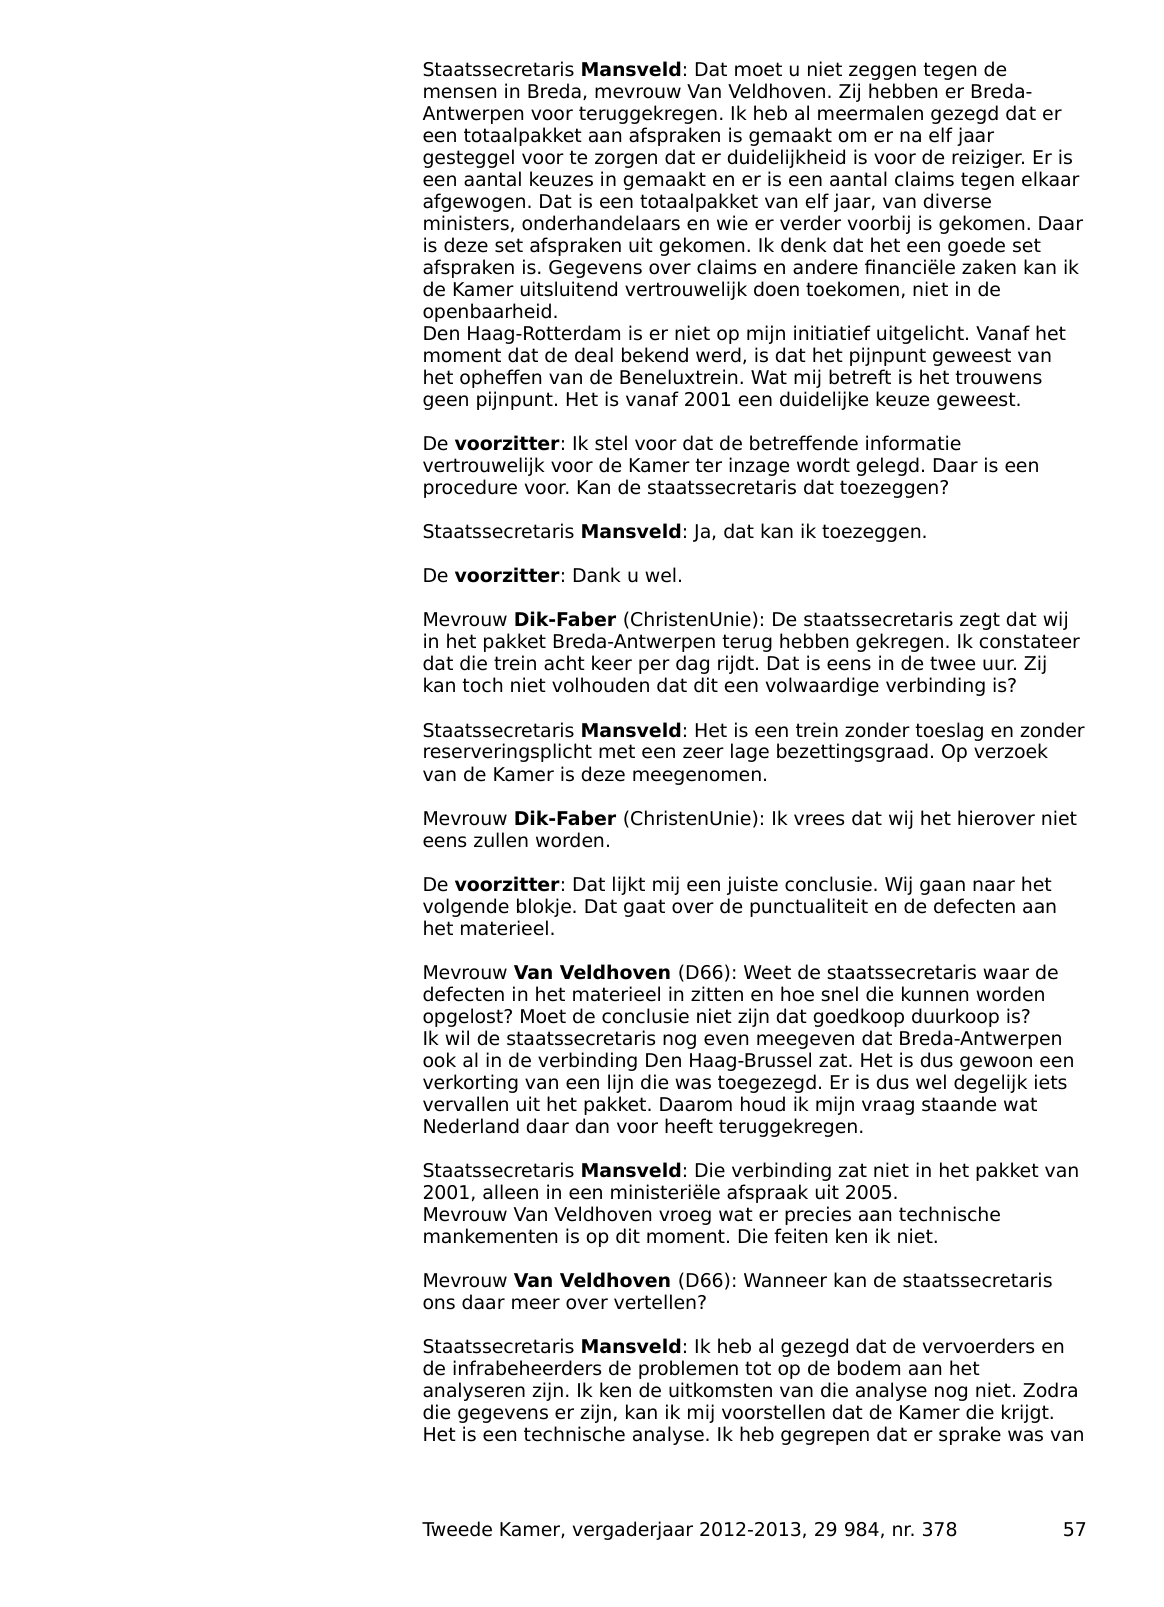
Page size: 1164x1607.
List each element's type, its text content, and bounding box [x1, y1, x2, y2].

text Staatssecretaris Mansveld: Dat moet u niet zeggen tegen de mensen in Breda, mevrouw Van Veldhoven. Zij hebben er Breda-Antwerpen voor teruggekregen. Ik heb al meermalen gezegd dat er een totaalpakket aan afspraken is gemaakt om er na elf jaar gesteggel voor te zorgen dat er duidelijkheid is voor de reiziger. Er is een aantal keuzes in gemaakt en er is een aantal claims tegen elkaar afgewogen. Dat is een totaalpakket van elf jaar, van diverse ministers, onderhandelaars en wie er verder voorbij is gekomen. Daar is deze set afspraken uit gekomen. Ik denk dat het een goede set afspraken is. Gegevens over claims en andere financiële zaken kan ik de Kamer uitsluitend vertrouwelijk doen toekomen, niet in de openbaarheid. [422, 59, 1087, 323]
text Staatssecretaris Mansveld: Ja, dat kan ik toezeggen. [422, 521, 1087, 543]
text Mevrouw Van Veldhoven (D66): Weet de staatssecretaris waar de defecten in het materieel in zitten en hoe snel die kunnen worden opgelost? Moet de conclusie niet zijn dat goedkoop duurkoop is? [422, 962, 1087, 1028]
text Staatssecretaris Mansveld: Het is een trein zonder toeslag en zonder reserveringsplicht met een zeer lage bezettingsgraad. Op verzoek van de Kamer is deze meegenomen. [422, 719, 1087, 785]
text De voorzitter: Ik stel voor dat de betreffende informatie vertrouwelijk voor de Kamer ter inzage wordt gelegd. Daar is een procedure voor. Kan de staatssecretaris dat toezeggen? [422, 433, 1087, 499]
text Mevrouw Dik-Faber (ChristenUnie): Ik vrees dat wij het hierover niet eens zullen worden. [422, 808, 1087, 852]
text Den Haag-Rotterdam is er niet op mijn initiatief uitgelicht. Vanaf het moment dat de deal bekend werd, is dat het pijnpunt geweest van het opheffen van de Beneluxtrein. Wat mij betreft is het trouwens geen pijnpunt. Het is vanaf 2001 een duidelijke keuze geweest. [422, 323, 1087, 411]
text Staatssecretaris Mansveld: Die verbinding zat niet in het pakket van 2001, alleen in een ministeriële afspraak uit 2005. [422, 1160, 1087, 1204]
text Ik wil de staatssecretaris nog even meegeven dat Breda-Antwerpen ook al in de verbinding Den Haag-Brussel zat. Het is dus gewoon een verkorting van een lijn die was toegezegd. Er is dus wel degelijk iets vervallen uit het pakket. Daarom houd ik mijn vraag staande wat Nederland daar dan voor heeft teruggekregen. [422, 1028, 1087, 1138]
text Staatssecretaris Mansveld: Ik heb al gezegd dat de vervoerders en de infrabeheerders de problemen tot op de bodem aan het analyseren zijn. Ik ken de uitkomsten van die analyse nog niet. Zodra die gegevens er zijn, kan ik mij voorstellen dat de Kamer die krijgt. Het is een technische analyse. Ik heb gegrepen dat er sprake was van [422, 1336, 1087, 1446]
text De voorzitter: Dat lijkt mij een juiste conclusie. Wij gaan naar het volgende blokje. Dat gaat over de punctualiteit en de defecten aan het materieel. [422, 874, 1087, 940]
text Mevrouw Van Veldhoven vroeg wat er precies aan technische mankementen is op dit moment. Die feiten ken ik niet. [422, 1204, 1087, 1248]
text Mevrouw Dik-Faber (ChristenUnie): De staatssecretaris zegt dat wij in het pakket Breda-Antwerpen terug hebben gekregen. Ik constateer dat die trein acht keer per dag rijdt. Dat is eens in de twee uur. Zij kan toch niet volhouden dat dit een volwaardige verbinding is? [422, 609, 1087, 697]
text De voorzitter: Dank u wel. [422, 565, 1087, 587]
text Mevrouw Van Veldhoven (D66): Wanneer kan de staatssecretaris ons daar meer over vertellen? [422, 1270, 1087, 1314]
